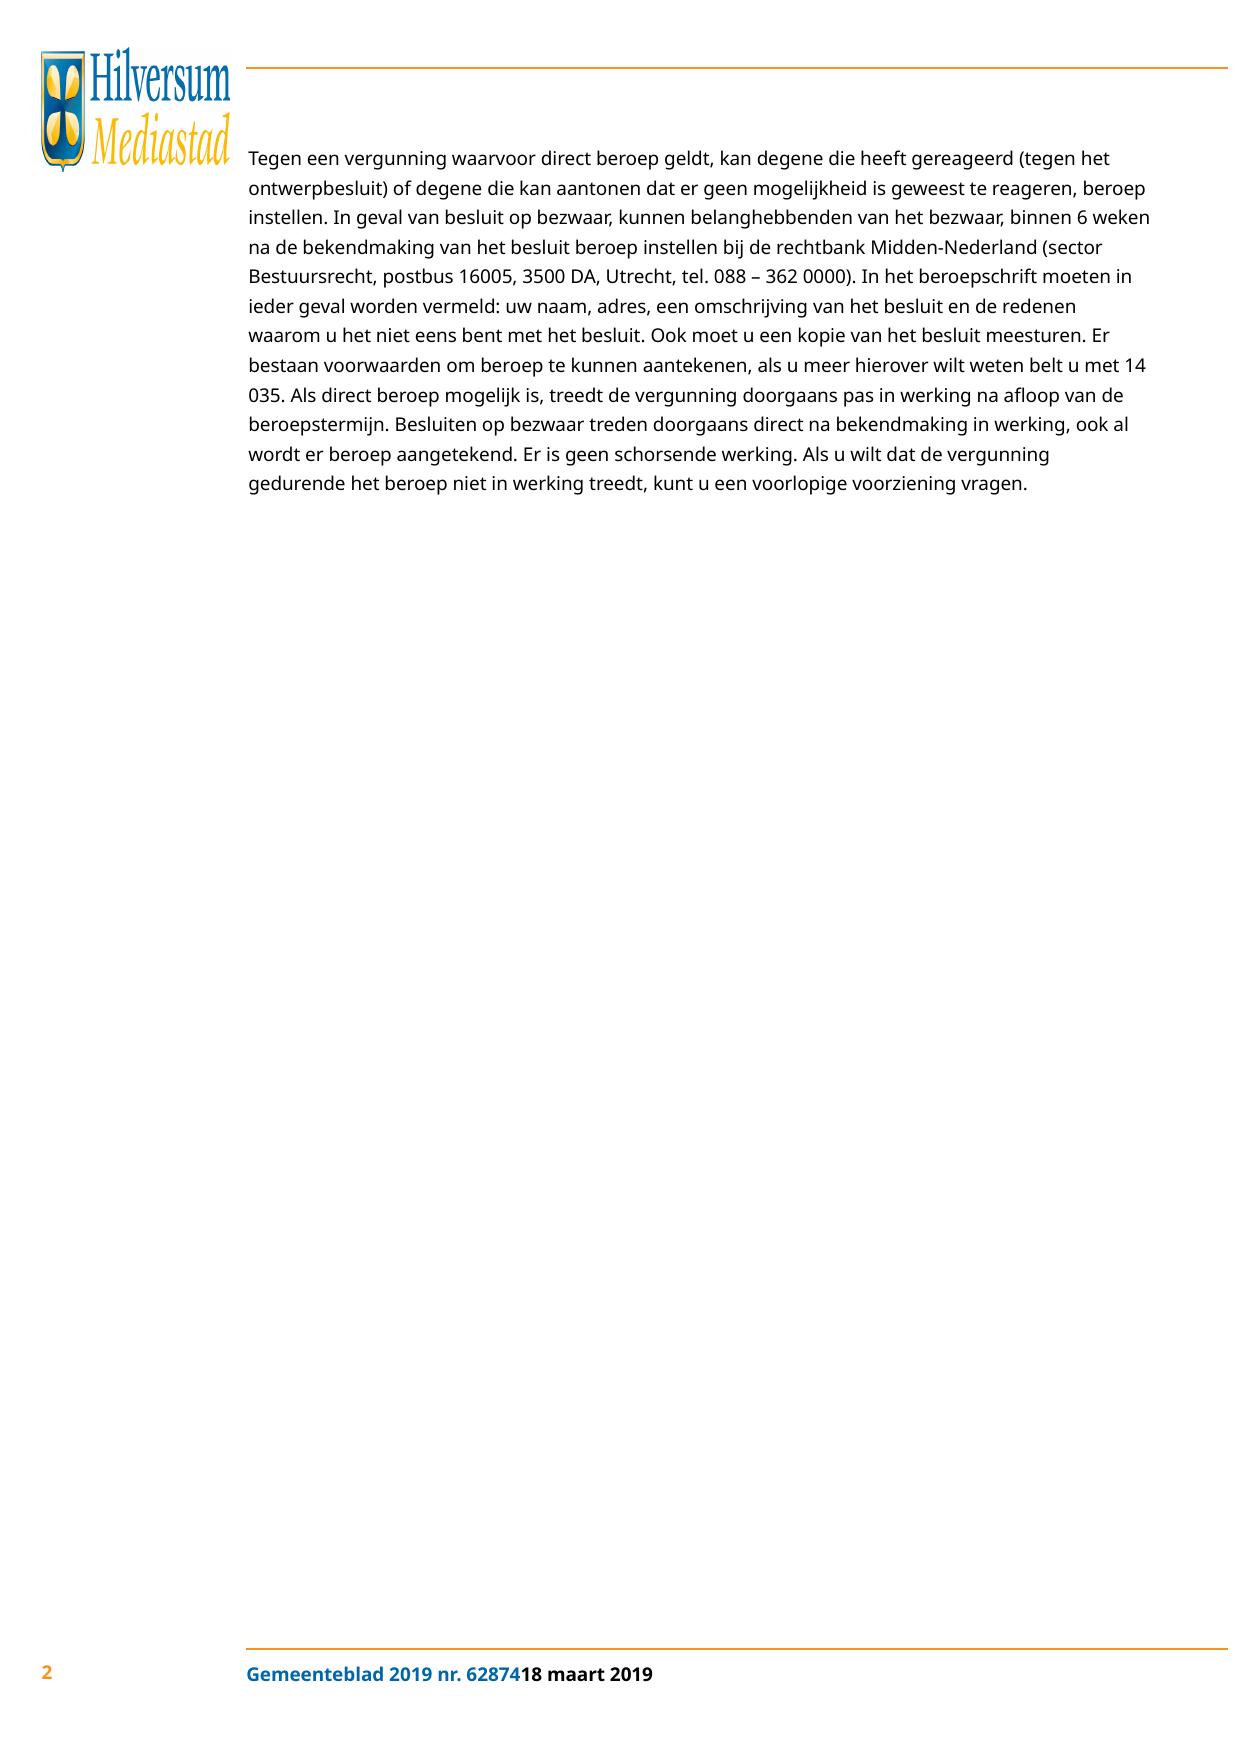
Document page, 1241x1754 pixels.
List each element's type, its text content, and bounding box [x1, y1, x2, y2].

picture [41, 47, 231, 172]
text Tegen een vergunning waarvoor direct beroep geldt, kan degene die heeft gereageerd (tegen het ontwerpbesluit) of degene die kan aantonen dat er geen mogelijkheid is geweest te reageren, beroep instellen. In geval van besluit op bezwaar, kunnen belanghebbenden van het bezwaar, binnen 6 weken na de bekendmaking van het besluit beroep instellen bij de rechtbank Midden-Nederland (sector Bestuursrecht, postbus 16005, 3500 DA, Utrecht, tel. 088 – 362 0000). In het beroepschrift moeten in ieder geval worden vermeld: uw naam, adres, een omschrijving van het besluit en de redenen waarom u het niet eens bent met het besluit. Ook moet u een kopie van het besluit meesturen. Er bestaan voorwaarden om beroep te kunnen aantekenen, als u meer hierover wilt weten belt u met 14 035. Als direct beroep mogelijk is, treedt de vergunning doorgaans pas in werking na afloop van de beroepstermijn. Besluiten op bezwaar treden doorgaans direct na bekendmaking in werking, ook al wordt er beroep aangetekend. Er is geen schorsende werking. Als u wilt dat de vergunning gedurende het beroep niet in werking treedt, kunt u een voorlopige voorziening vragen. [248, 145, 1152, 496]
